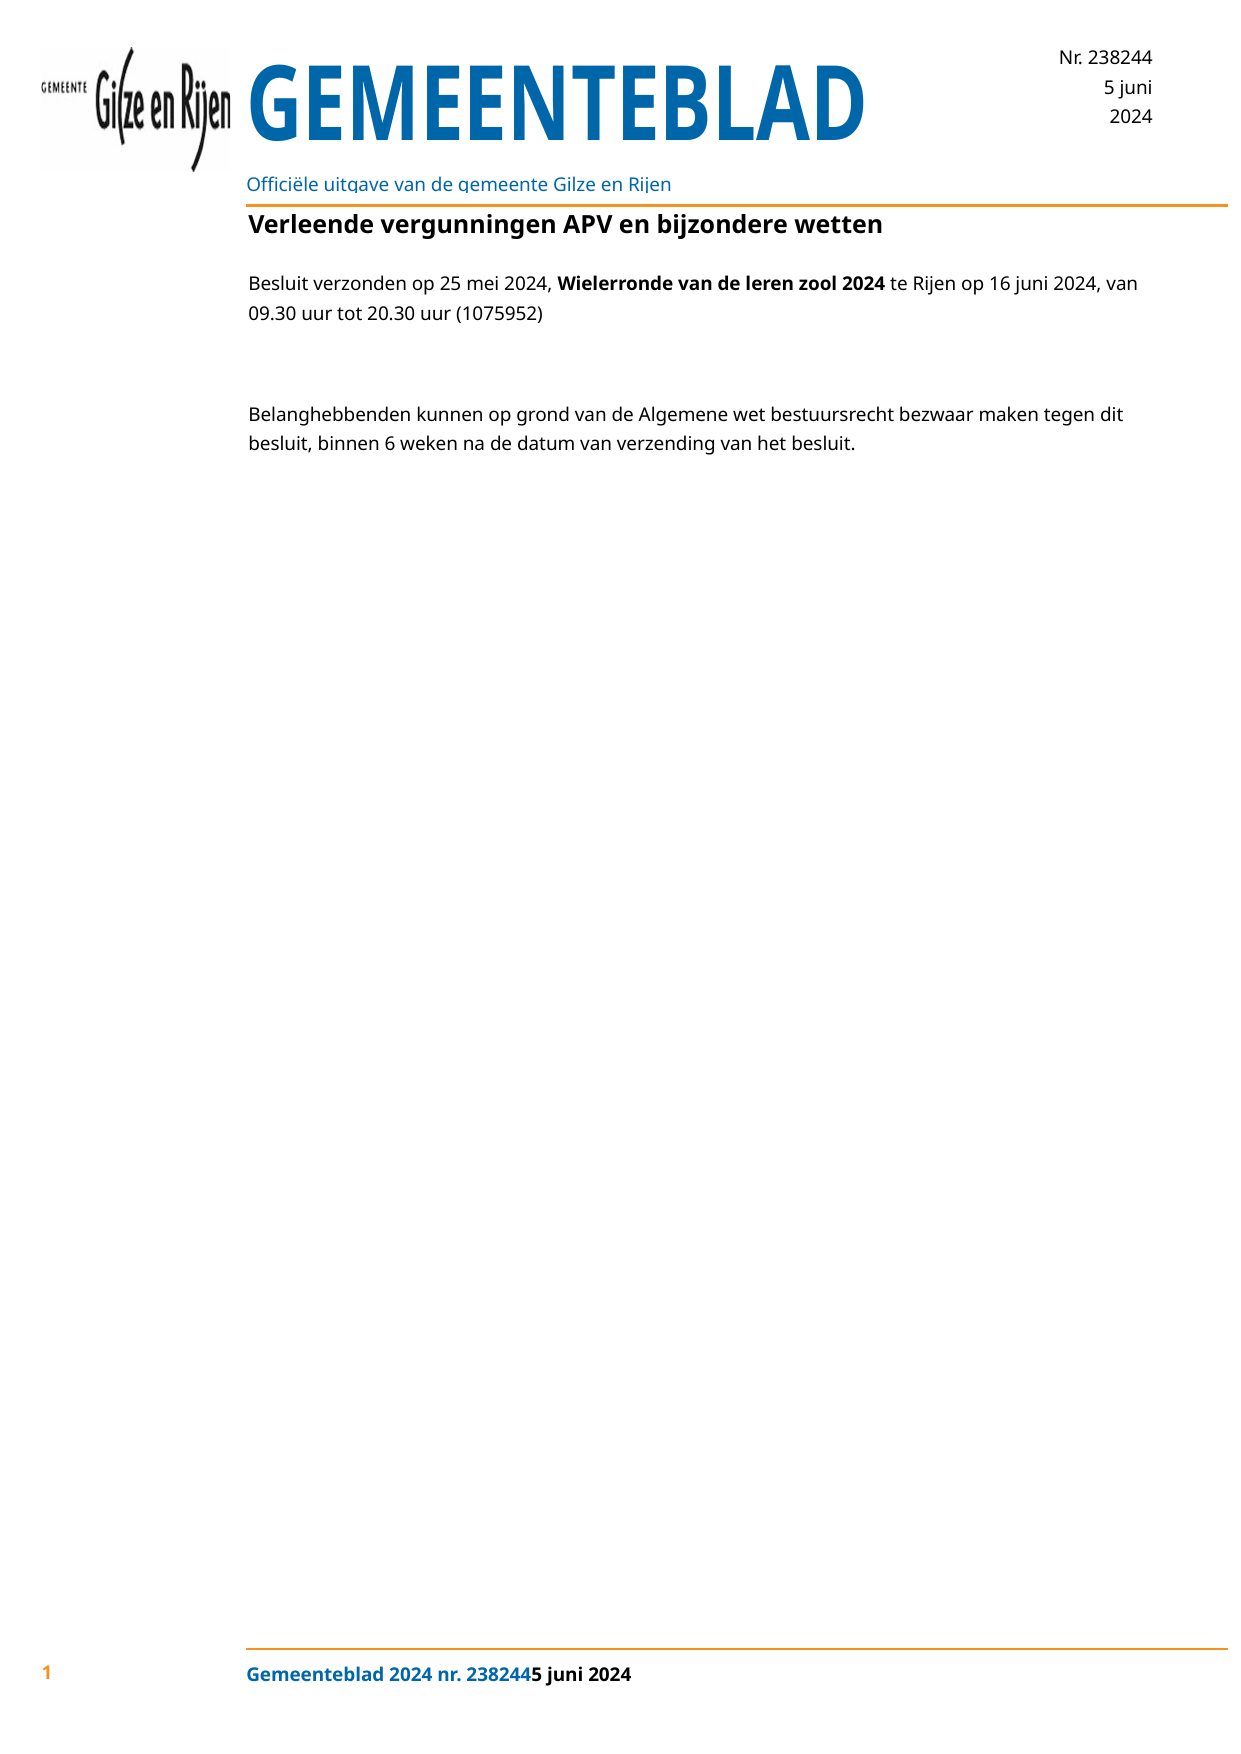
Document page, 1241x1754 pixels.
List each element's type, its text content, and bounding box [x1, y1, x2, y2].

text Besluit verzonden op 25 mei 2024, Wielerronde van de leren zool 2024 te Rijen op 16 juni 2024, van 09.30 uur tot 20.30 uur (1075952) [248, 270, 1152, 326]
text Belanghebbenden kunnen op grond van de Algemene wet bestuursrecht bezwaar maken tegen dit besluit, binnen 6 weken na de datum van verzending van het besluit. [248, 401, 1152, 456]
text Verleende vergunningen APV en bijzondere wetten [248, 207, 1152, 241]
picture [41, 47, 231, 172]
